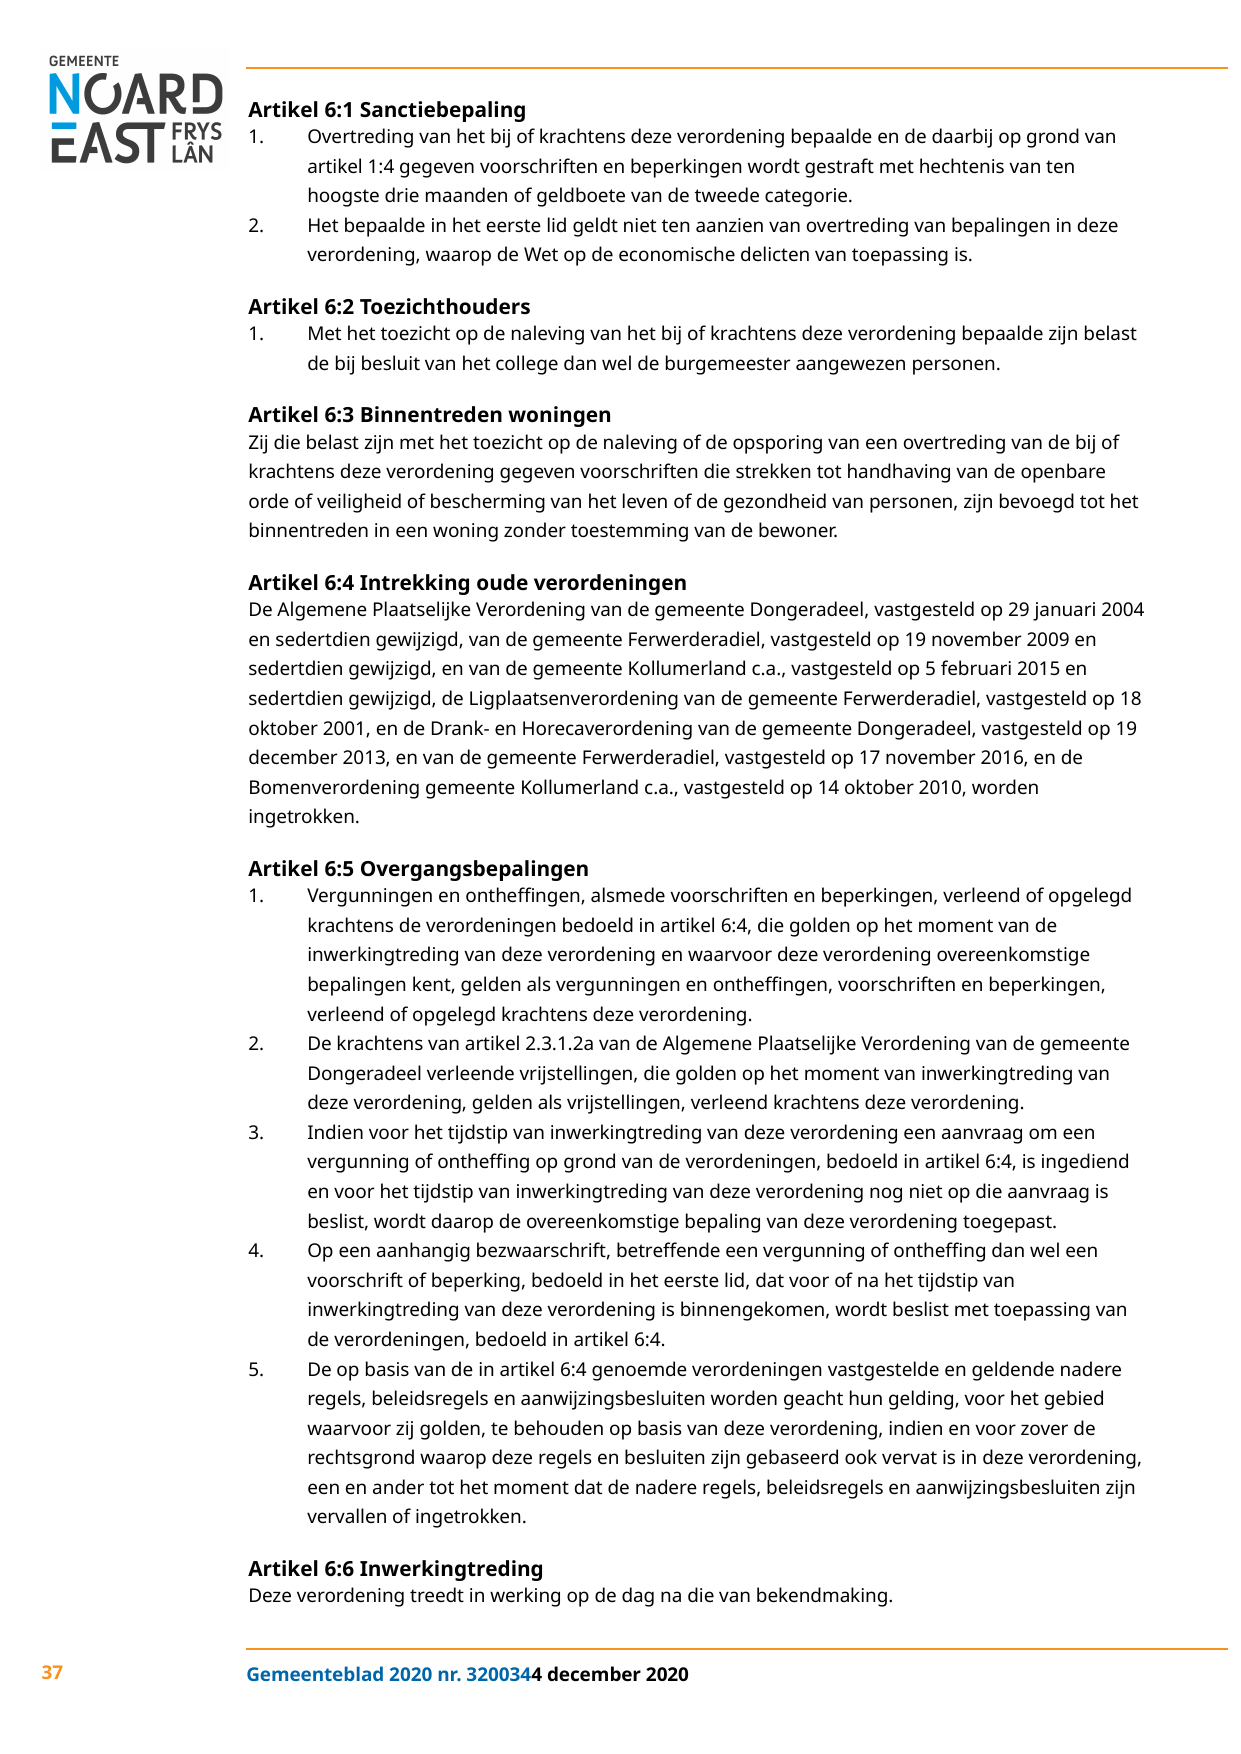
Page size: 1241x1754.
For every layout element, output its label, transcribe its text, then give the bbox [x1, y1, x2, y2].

text De Algemene Plaatselijke Verordening van de gemeente Dongeradeel, vastgesteld op 29 januari 2004 en sedertdien gewijzigd, van de gemeente Ferwerderadiel, vastgesteld op 19 november 2009 en sedertdien gewijzigd, en van de gemeente Kollumerland c.a., vastgesteld op 5 februari 2015 en sedertdien gewijzigd, de Ligplaatsenverordening van de gemeente Ferwerderadiel, vastgesteld op 18 oktober 2001, en de Drank- en Horecaverordening van de gemeente Dongeradeel, vastgesteld op 19 december 2013, en van de gemeente Ferwerderadiel, vastgesteld op 17 november 2016, en de Bomenverordening gemeente Kollumerland c.a., vastgesteld op 14 oktober 2010, worden ingetrokken. [248, 596, 1152, 829]
list Vergunningen en ontheffingen, alsmede voorschriften en beperkingen, verleend of opgelegd krachtens de verordeningen bedoeld in artikel 6:4, die golden op het moment van de inwerkingtreding van deze verordening en waarvoor deze verordening overeenkomstige bepalingen kent, gelden als vergunningen en ontheffingen, voorschriften en beperkingen, verleend of opgelegd krachtens deze verordening. [248, 882, 1152, 1026]
text Deze verordening treedt in werking op de dag na die van bekendmaking. [248, 1582, 1152, 1608]
text Artikel 6:4 Intrekking oude verordeningen [248, 568, 1152, 596]
text Artikel 6:6 Inwerkingtreding [248, 1554, 1152, 1582]
list Overtreding van het bij of krachtens deze verordening bepaalde en de daarbij op grond van artikel 1:4 gegeven voorschriften en beperkingen wordt gestraft met hechtenis van ten hoogste drie maanden of geldboete van de tweede categorie. [248, 123, 1152, 208]
text Artikel 6:2 Toezichthouders [248, 292, 1152, 320]
picture [41, 47, 231, 172]
list Indien voor het tijdstip van inwerkingtreding van deze verordening een aanvraag om een vergunning of ontheffing op grond van de verordeningen, bedoeld in artikel 6:4, is ingediend en voor het tijdstip van inwerkingtreding van deze verordening nog niet op die aanvraag is beslist, wordt daarop de overeenkomstige bepaling van deze verordening toegepast. [248, 1119, 1152, 1233]
list Op een aanhangig bezwaarschrift, betreffende een vergunning of ontheffing dan wel een voorschrift of beperking, bedoeld in het eerste lid, dat voor of na het tijdstip van inwerkingtreding van deze verordening is binnengekomen, wordt beslist met toepassing van de verordeningen, bedoeld in artikel 6:4. [248, 1237, 1152, 1352]
list Het bepaalde in het eerste lid geldt niet ten aanzien van overtreding van bepalingen in deze verordening, waarop de Wet op de economische delicten van toepassing is. [248, 212, 1152, 267]
text Artikel 6:1 Sanctiebepaling [248, 95, 1152, 123]
text Zij die belast zijn met het toezicht op de naleving of de opsporing van een overtreding van de bij of krachtens deze verordening gegeven voorschriften die strekken tot handhaving van de openbare orde of veiligheid of bescherming van het leven of de gezondheid van personen, zijn bevoegd tot het binnentreden in een woning zonder toestemming van de bewoner. [248, 429, 1152, 543]
list De op basis van de in artikel 6:4 genoemde verordeningen vastgestelde en geldende nadere regels, beleidsregels en aanwijzingsbesluiten worden geacht hun gelding, voor het gebied waarvoor zij golden, te behouden op basis van deze verordening, indien en voor zover de rechtsgrond waarop deze regels en besluiten zijn gebaseerd ook vervat is in deze verordening, een en ander tot het moment dat de nadere regels, beleidsregels en aanwijzingsbesluiten zijn vervallen of ingetrokken. [248, 1356, 1152, 1529]
text Artikel 6:3 Binnentreden woningen [248, 400, 1152, 429]
text Artikel 6:5 Overgangsbepalingen [248, 854, 1152, 882]
list De krachtens van artikel 2.3.1.2a van de Algemene Plaatselijke Verordening van de gemeente Dongeradeel verleende vrijstellingen, die golden op het moment van inwerkingtreding van deze verordening, gelden als vrijstellingen, verleend krachtens deze verordening. [248, 1030, 1152, 1115]
list Met het toezicht op de naleving van het bij of krachtens deze verordening bepaalde zijn belast de bij besluit van het college dan wel de burgemeester aangewezen personen. [248, 320, 1152, 376]
